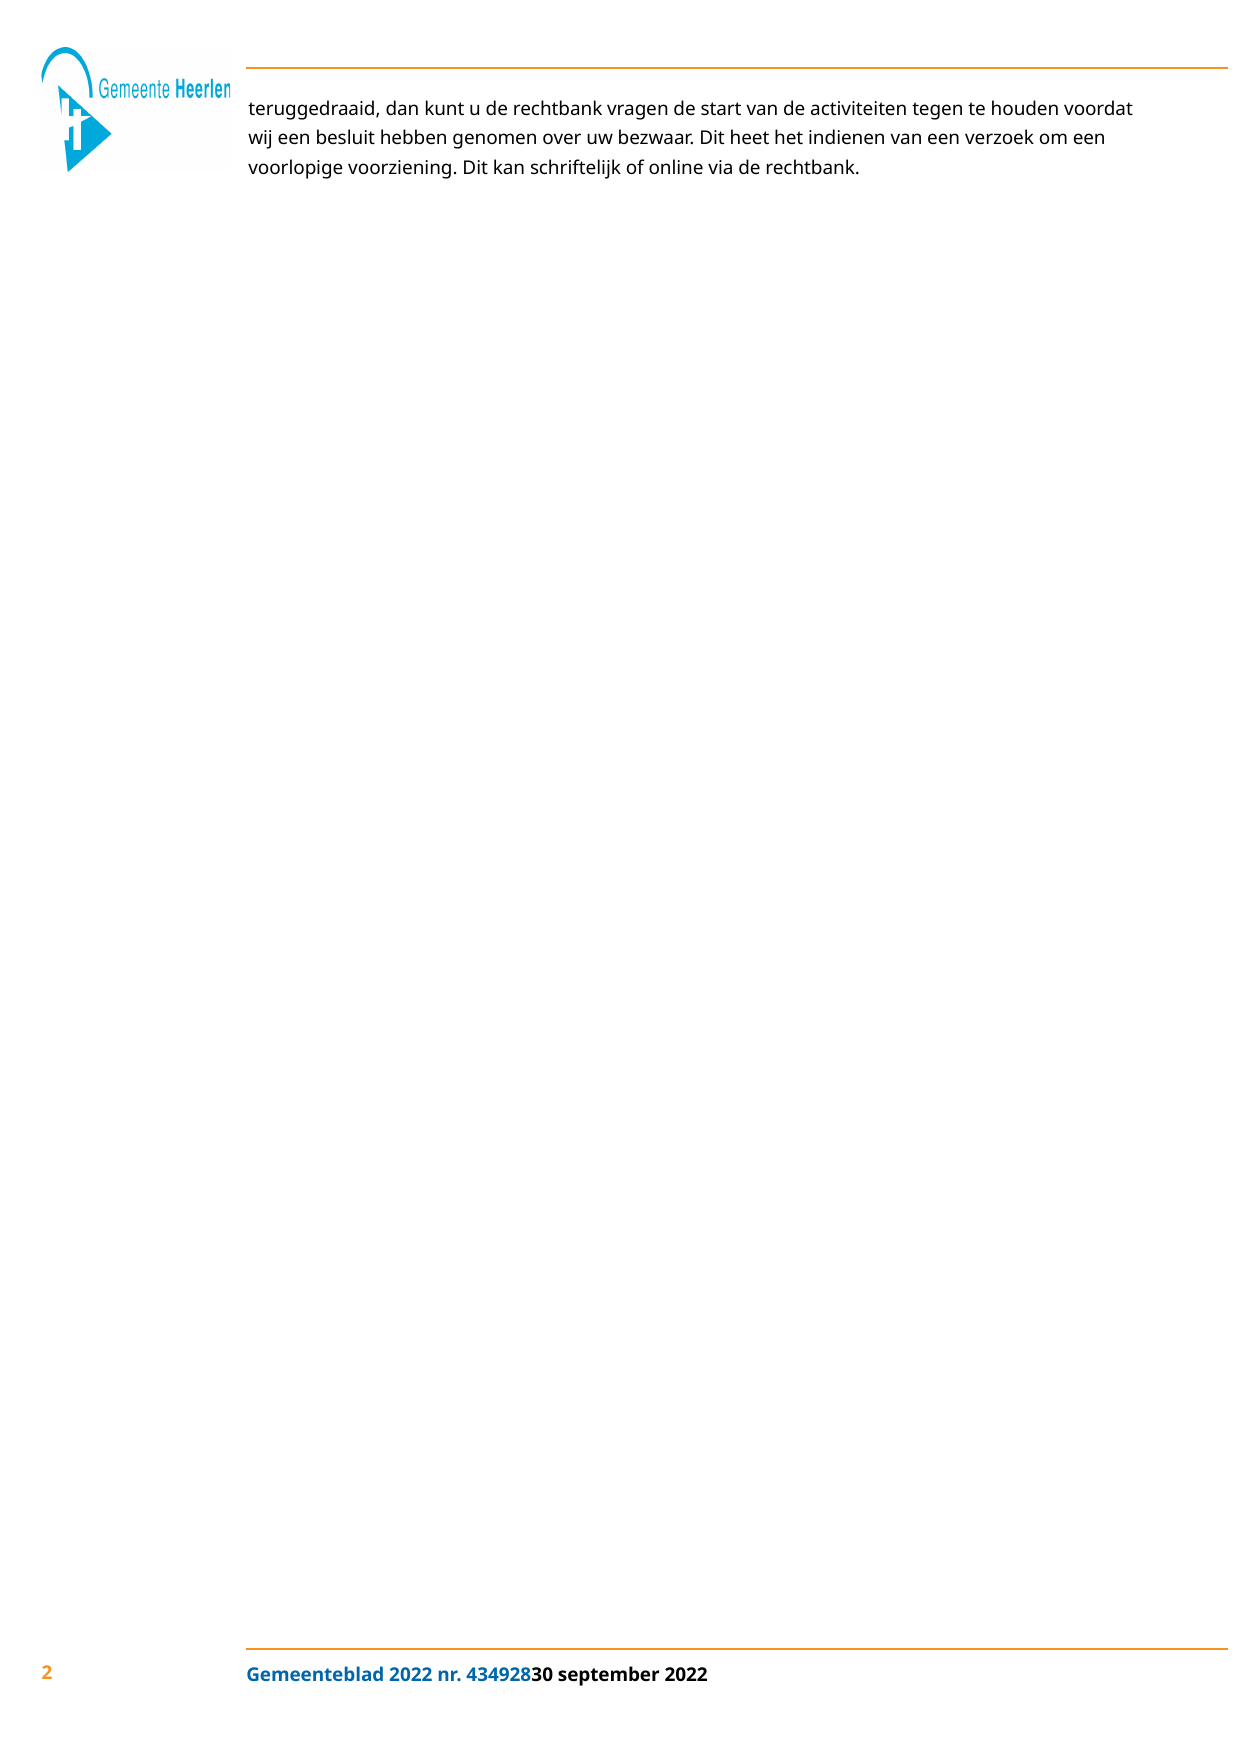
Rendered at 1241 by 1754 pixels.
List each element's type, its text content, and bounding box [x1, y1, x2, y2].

picture [41, 47, 231, 172]
text teruggedraaid, dan kunt u de rechtbank vragen de start van de activiteiten tegen te houden voordat wij een besluit hebben genomen over uw bezwaar. Dit heet het indienen van een verzoek om een voorlopige voorziening. Dit kan schriftelijk of online via de rechtbank. [248, 95, 1152, 180]
picture [41, 47, 59, 70]
